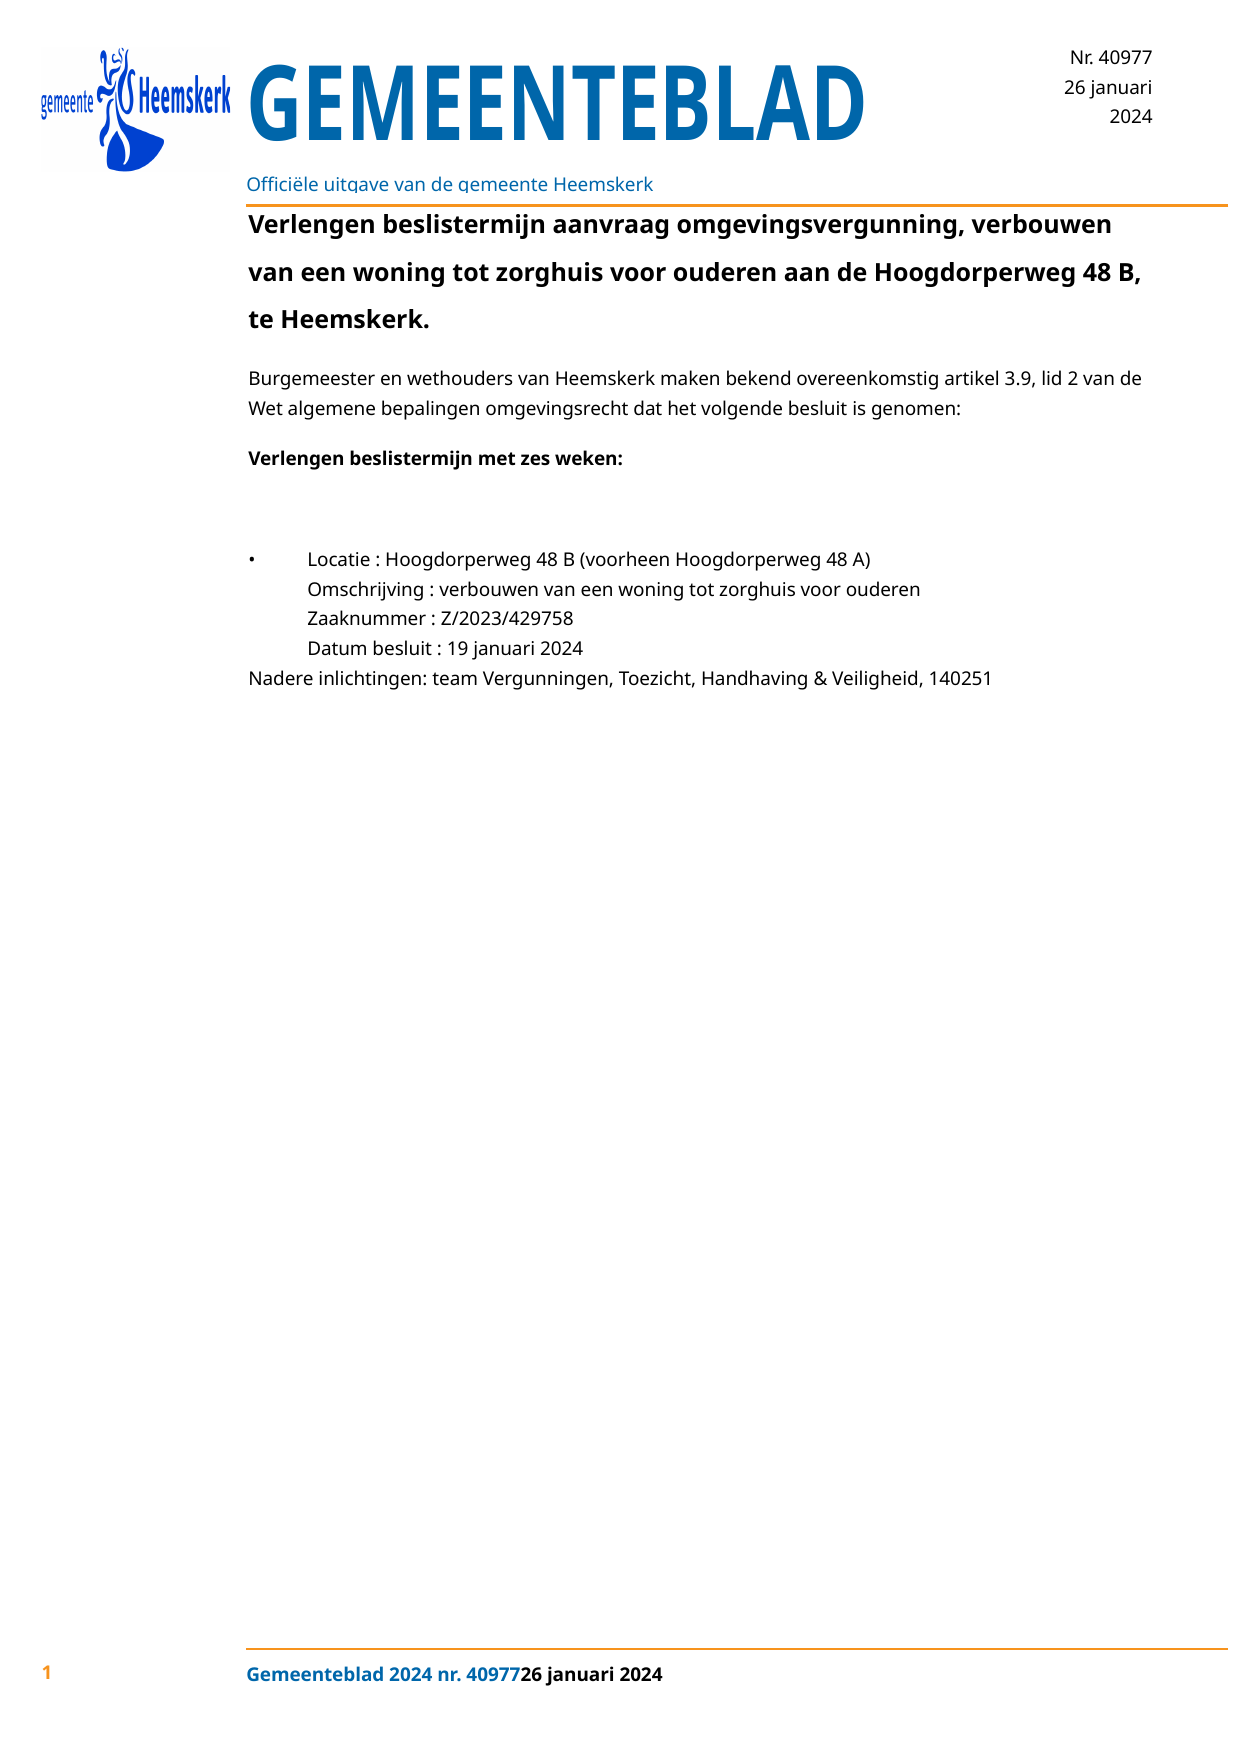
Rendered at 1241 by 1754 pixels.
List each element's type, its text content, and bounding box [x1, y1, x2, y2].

list Locatie : Hoogdorperweg 48 B (voorheen Hoogdorperweg 48 A) [248, 546, 1152, 572]
picture [41, 47, 231, 172]
list Zaaknummer : Z/2023/429758 [248, 606, 1152, 631]
text Burgemeester en wethouders van Heemskerk maken bekend overeenkomstig artikel 3.9, lid 2 van de Wet algemene bepalingen omgevingsrecht dat het volgende besluit is genomen: [248, 366, 1152, 421]
list Omschrijving : verbouwen van een woning tot zorghuis voor ouderen [248, 576, 1152, 602]
text Verlengen beslistermijn met zes weken: [248, 446, 1152, 471]
list Datum besluit : 19 januari 2024 [248, 635, 1152, 661]
text Nadere inlichtingen: team Vergunningen, Toezicht, Handhaving & Veiligheid, 140251 [248, 665, 1152, 690]
text Verlengen beslistermijn aanvraag omgevingsvergunning, verbouwen van een woning tot zorghuis voor ouderen aan de Hoogdorperweg 48 B, te Heemskerk. [248, 207, 1152, 336]
